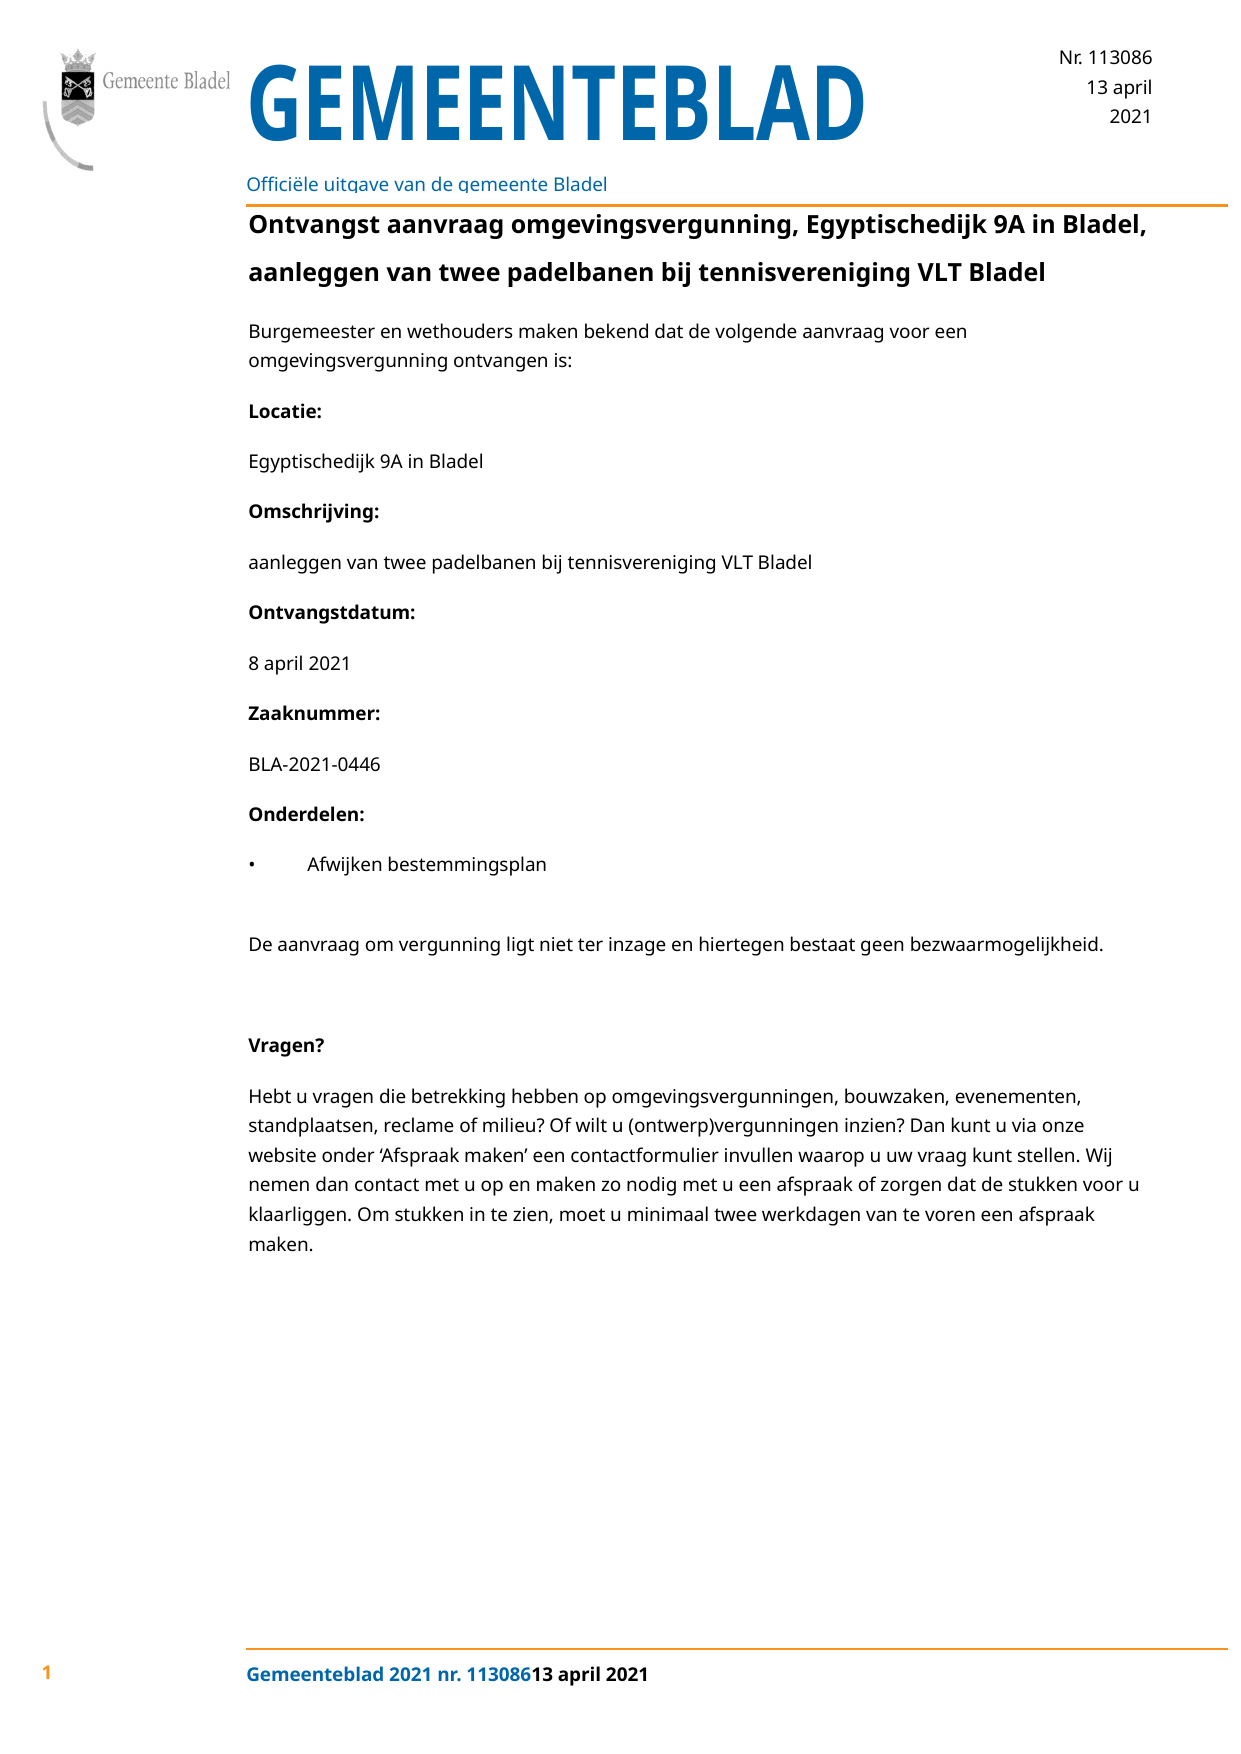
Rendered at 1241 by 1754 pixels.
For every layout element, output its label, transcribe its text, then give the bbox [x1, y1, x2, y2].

text aanleggen van twee padelbanen bij tennisvereniging VLT Bladel [248, 549, 1152, 575]
text Zaaknummer: [248, 700, 1152, 726]
text Hebt u vragen die betrekking hebben op omgevingsvergunningen, bouwzaken, evenementen, standplaatsen, reclame of milieu? Of wilt u (ontwerp)vergunningen inzien? Dan kunt u via onze website onder ‘Afspraak maken’ een contactformulier invullen waarop u uw vraag kunt stellen. Wij nemen dan contact met u op en maken zo nodig met u een afspraak of zorgen dat de stukken voor u klaarliggen. Om stukken in te zien, moet u minimaal twee werkdagen van te voren een afspraak maken. [248, 1083, 1152, 1257]
text Ontvangstdatum: [248, 599, 1152, 625]
text Vragen? [248, 1032, 1152, 1058]
text Ontvangst aanvraag omgevingsvergunning, Egyptischedijk 9A in Bladel, aanleggen van twee padelbanen bij tennisvereniging VLT Bladel [248, 207, 1152, 288]
text Egyptischedijk 9A in Bladel [248, 448, 1152, 474]
text 8 april 2021 [248, 650, 1152, 676]
picture [41, 47, 231, 172]
text Omschrijving: [248, 499, 1152, 524]
list Afwijken bestemmingsplan [248, 852, 1152, 877]
text Burgemeester en wethouders maken bekend dat de volgende aanvraag voor een omgevingsvergunning ontvangen is: [248, 318, 1152, 373]
text Onderdelen: [248, 801, 1152, 827]
text Locatie: [248, 398, 1152, 424]
text BLA-2021-0446 [248, 751, 1152, 777]
text De aanvraag om vergunning ligt niet ter inzage en hiertegen bestaat geen bezwaarmogelijkheid. [248, 932, 1152, 957]
